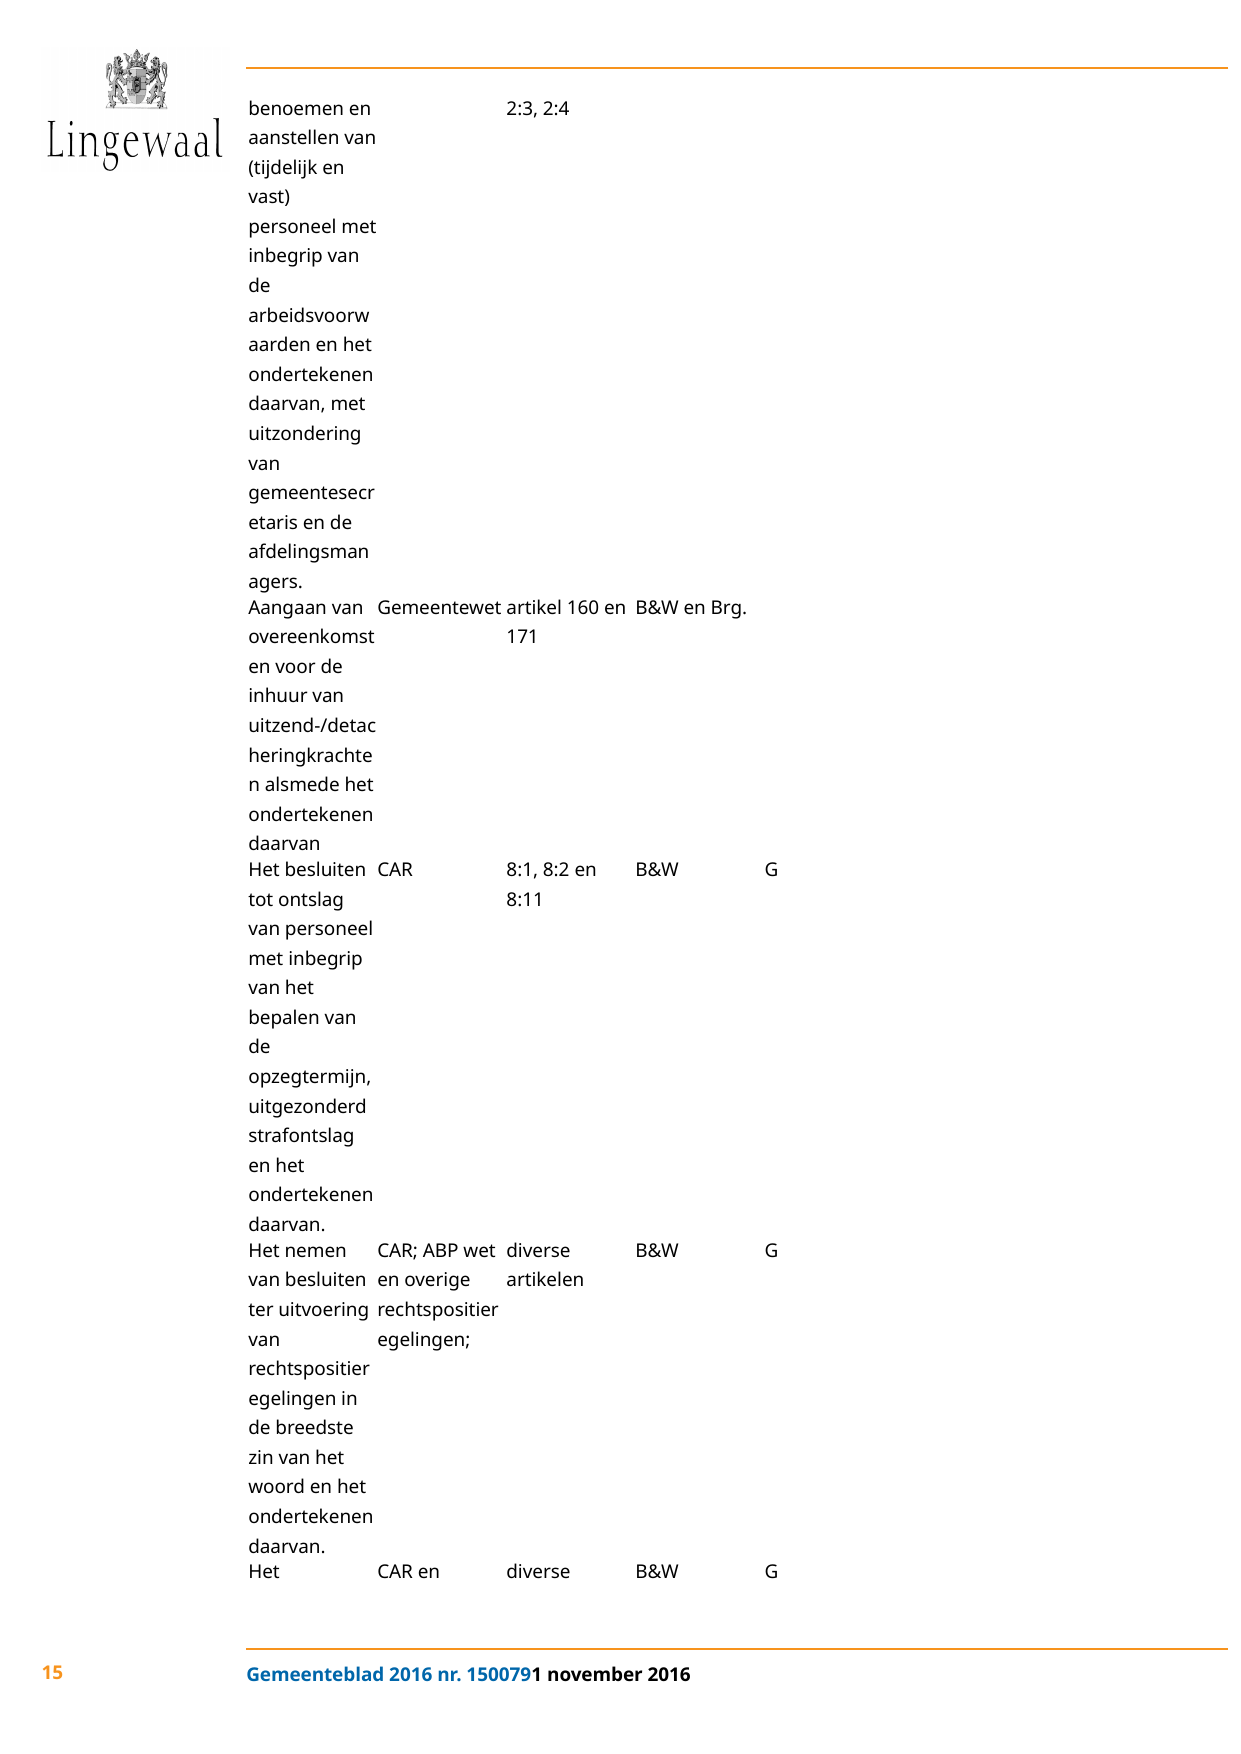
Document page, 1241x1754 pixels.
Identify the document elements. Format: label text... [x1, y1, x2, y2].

table_cell B&W [635, 856, 764, 1237]
table_cell [1023, 1237, 1152, 1558]
table_cell [894, 856, 1022, 1237]
table_cell artikel 160 en 171 [506, 594, 635, 856]
table_cell [894, 1237, 1022, 1558]
table_cell [894, 1559, 1022, 1584]
table_cell [635, 95, 764, 594]
table_cell [1023, 856, 1152, 1237]
table_cell B&W [635, 1237, 764, 1558]
table_cell [1023, 594, 1152, 856]
table_cell B&W [635, 1559, 764, 1584]
table_cell CAR; ABP wet en overige rechtspositieregelingen; [377, 1237, 506, 1558]
table_cell diverse artikelen [506, 1237, 635, 1558]
table_cell [1023, 1559, 1152, 1584]
table_cell Aangaan van overeenkomsten voor de inhuur van uitzend-/detacheringkrachten alsmede het ondertekenen daarvan [248, 594, 377, 856]
table_cell CAR en [377, 1559, 506, 1584]
table_cell Het besluiten tot ontslag van personeel met inbegrip van het bepalen van de opzegtermijn, uitgezonderd strafontslag en het ondertekenen daarvan. [248, 856, 377, 1237]
table_cell CAR [377, 856, 506, 1237]
table_cell G [764, 856, 893, 1237]
table_cell B&W en Brg. [635, 594, 764, 856]
table_cell Gemeentewet [377, 594, 506, 856]
table_cell G [764, 1559, 893, 1584]
table_cell Het [248, 1559, 377, 1584]
table_cell Het nemen van besluiten ter uitvoering van rechtspositieregelingen in de breedste zin van het woord en het ondertekenen daarvan. [248, 1237, 377, 1558]
table_cell [894, 95, 1022, 594]
table_cell [377, 95, 506, 594]
table_cell [764, 594, 893, 856]
table_cell [894, 594, 1022, 856]
table_cell diverse [506, 1559, 635, 1584]
table_cell [1023, 95, 1152, 594]
picture [41, 47, 231, 172]
table_cell [764, 95, 893, 594]
table_cell 8:1, 8:2 en 8:11 [506, 856, 635, 1237]
table_cell 2:3, 2:4 [506, 95, 635, 594]
table_cell G [764, 1237, 893, 1558]
table_cell benoemen en aanstellen van (tijdelijk en vast) personeel met inbegrip van de arbeidsvoorwaarden en het ondertekenen daarvan, met uitzondering van gemeentesecretaris en de afdelingsmanagers. [248, 95, 377, 594]
